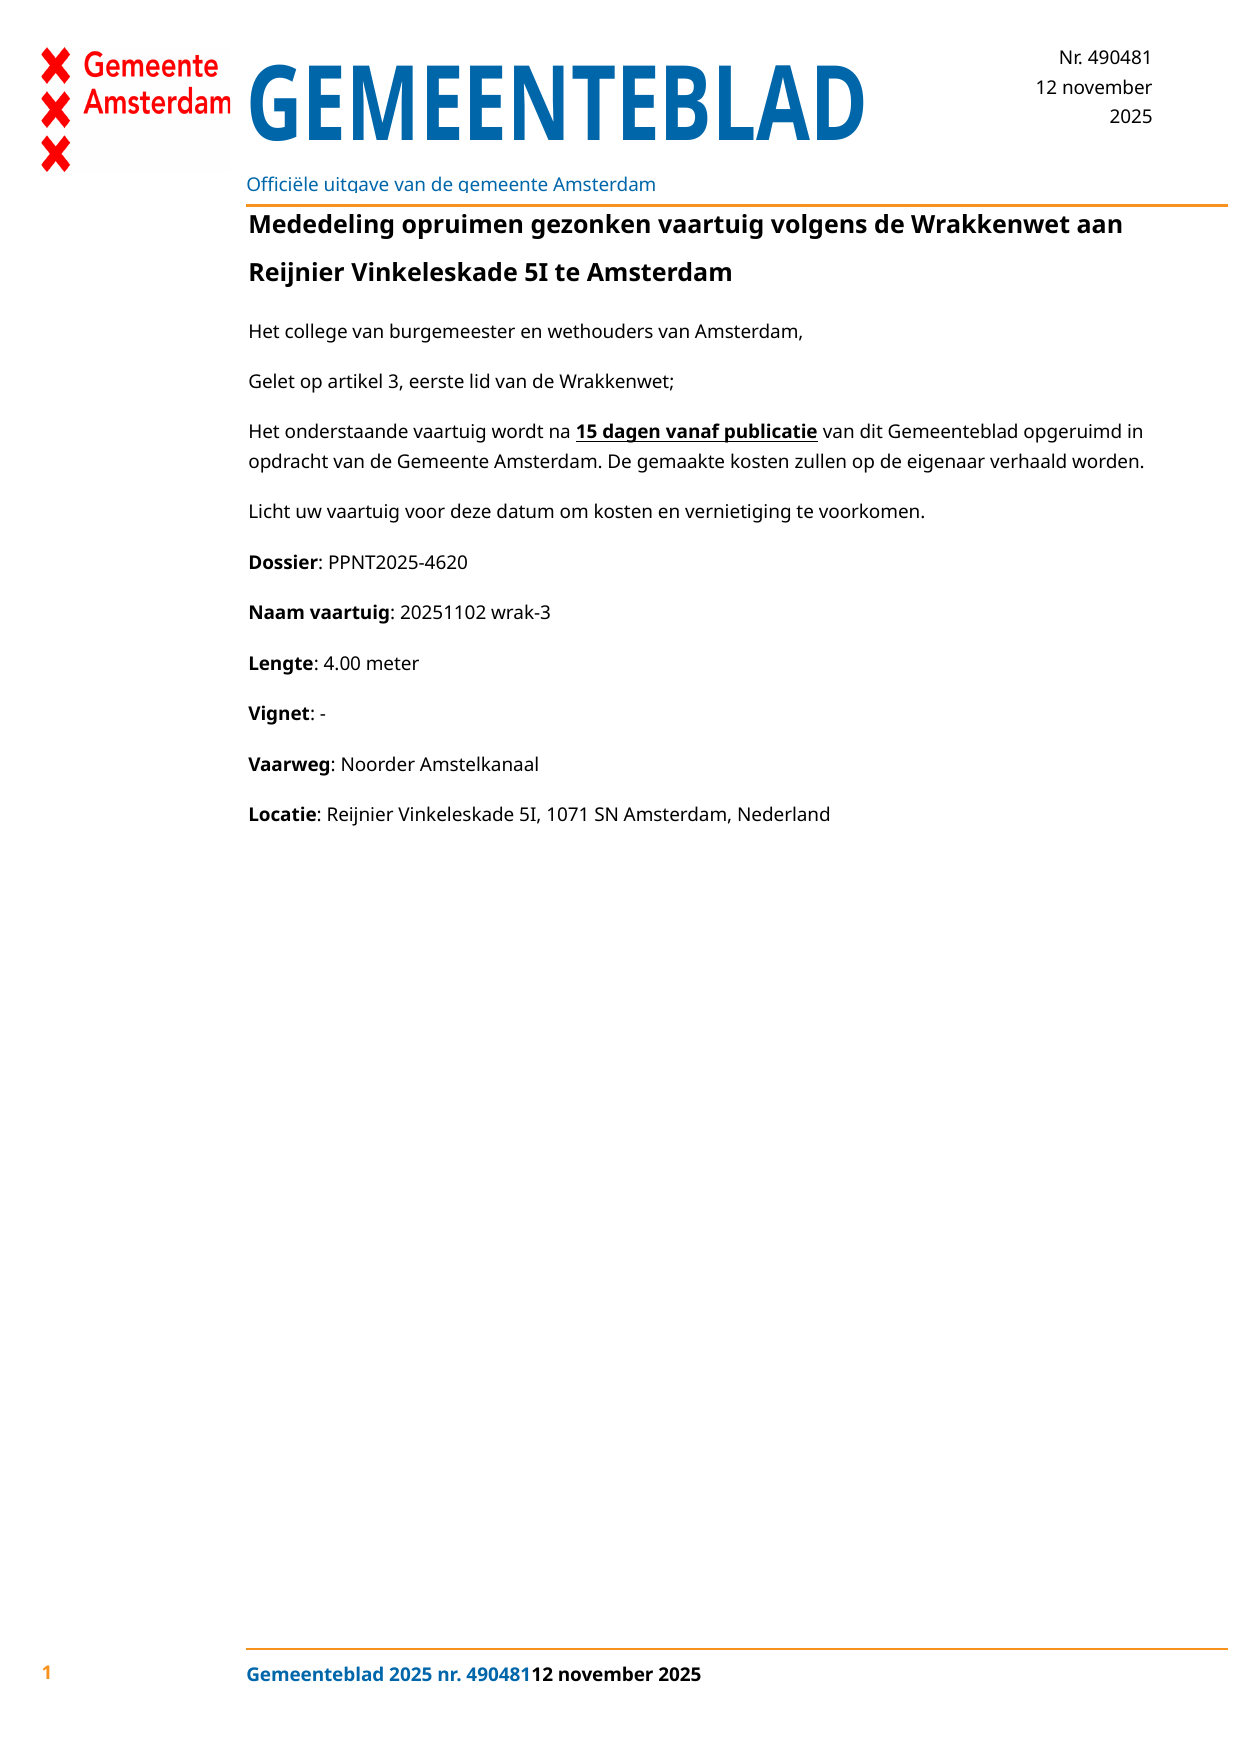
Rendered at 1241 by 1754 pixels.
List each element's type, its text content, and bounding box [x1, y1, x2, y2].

text Locatie: Reijnier Vinkeleskade 5I, 1071 SN Amsterdam, Nederland [248, 801, 1152, 827]
text Het onderstaande vaartuig wordt na 15 dagen vanaf publicatie van dit Gemeenteblad opgeruimd in opdracht van de Gemeente Amsterdam. De gemaakte kosten zullen op de eigenaar verhaald worden. [248, 419, 1152, 474]
text Het college van burgemeester en wethouders van Amsterdam, [248, 318, 1152, 344]
text Mededeling opruimen gezonken vaartuig volgens de Wrakkenwet aan Reijnier Vinkeleskade 5I te Amsterdam [248, 207, 1152, 288]
picture [41, 47, 231, 172]
text Vaarweg: Noorder Amstelkanaal [248, 751, 1152, 777]
text Dossier: PPNT2025-4620 [248, 549, 1152, 575]
text Licht uw vaartuig voor deze datum om kosten en vernietiging te voorkomen. [248, 499, 1152, 524]
text Naam vaartuig: 20251102 wrak-3 [248, 599, 1152, 625]
text Lengte: 4.00 meter [248, 650, 1152, 676]
text Gelet op artikel 3, eerste lid van de Wrakkenwet; [248, 368, 1152, 394]
text Vignet: - [248, 700, 1152, 726]
